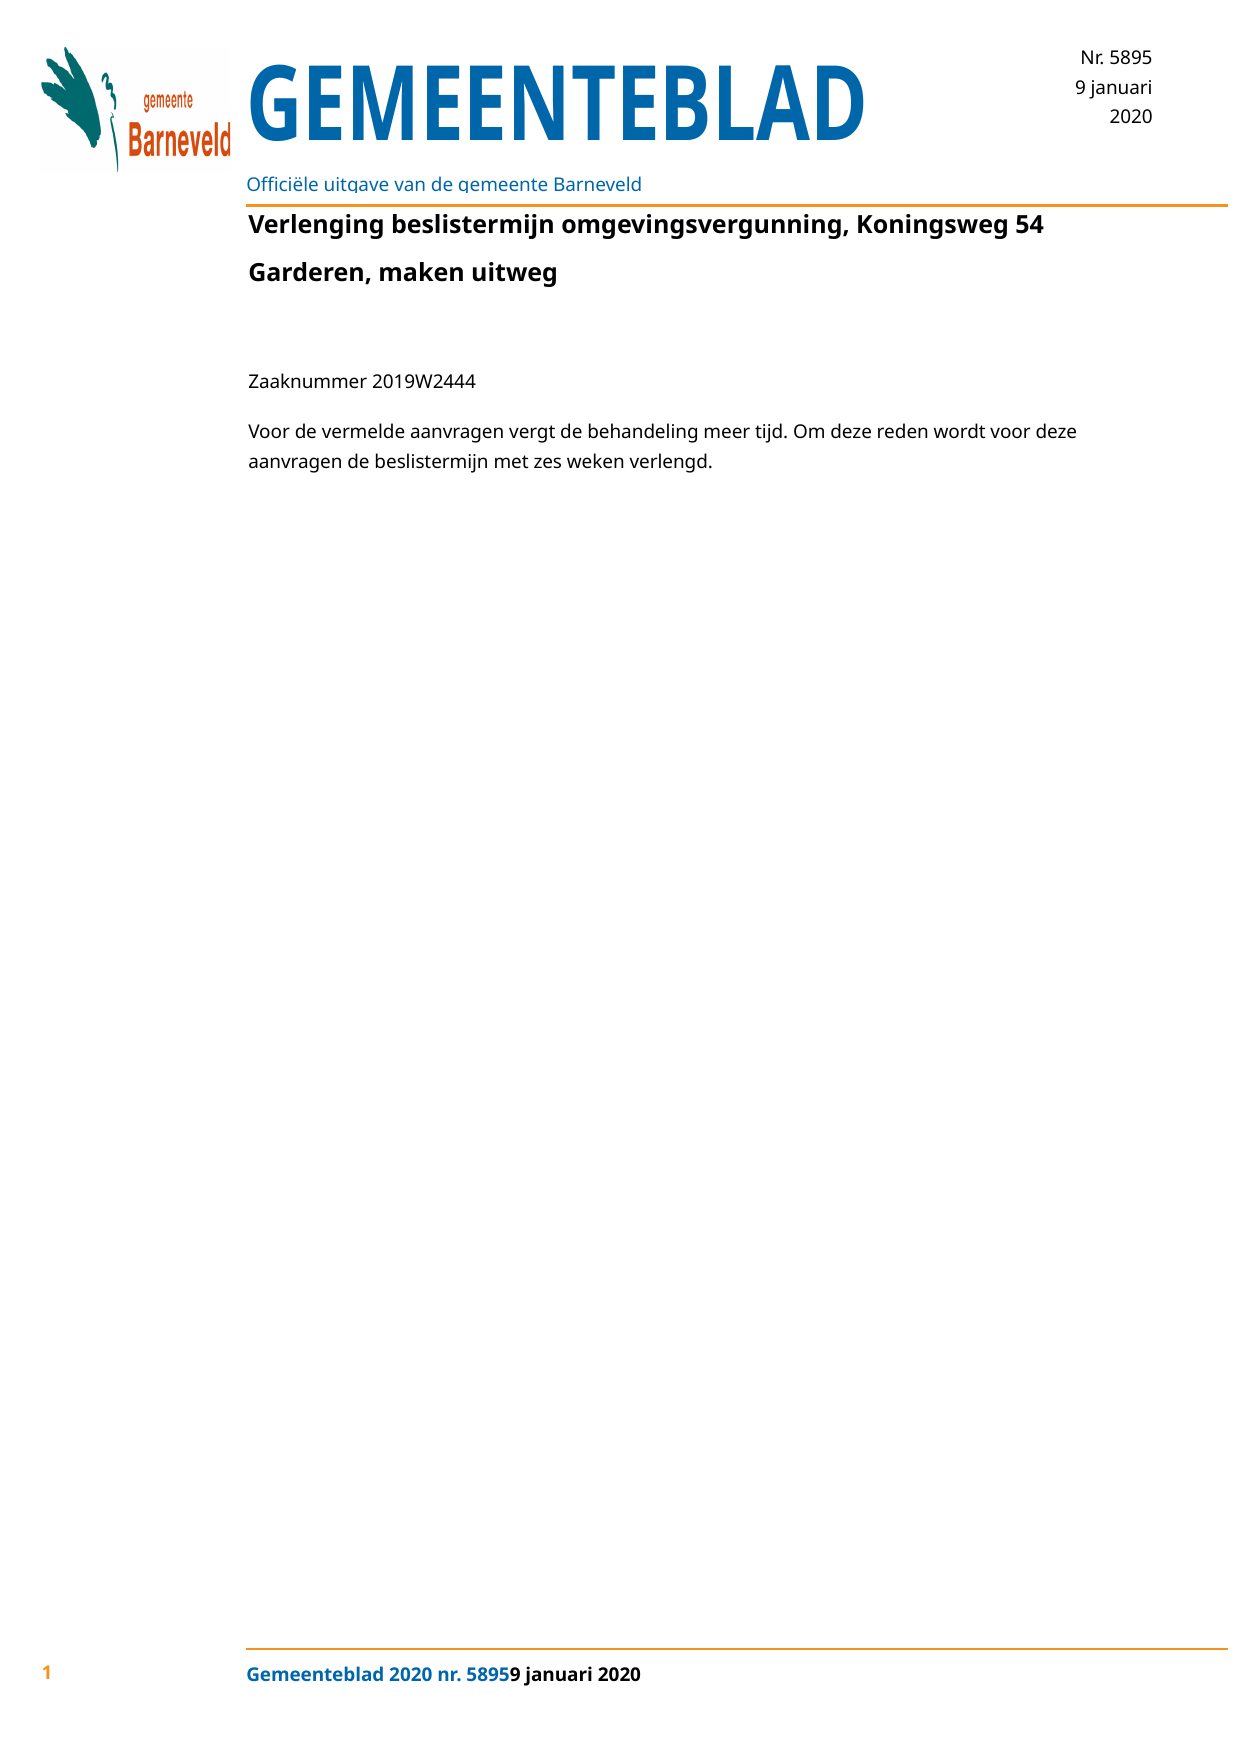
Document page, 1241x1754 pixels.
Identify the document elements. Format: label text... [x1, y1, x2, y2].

text Voor de vermelde aanvragen vergt de behandeling meer tijd. Om deze reden wordt voor deze aanvragen de beslistermijn met zes weken verlengd. [248, 419, 1152, 474]
text Zaaknummer 2019W2444 [248, 368, 1152, 394]
text Verlenging beslistermijn omgevingsvergunning, Koningsweg 54 Garderen, maken uitweg [248, 207, 1152, 288]
picture [41, 47, 231, 172]
